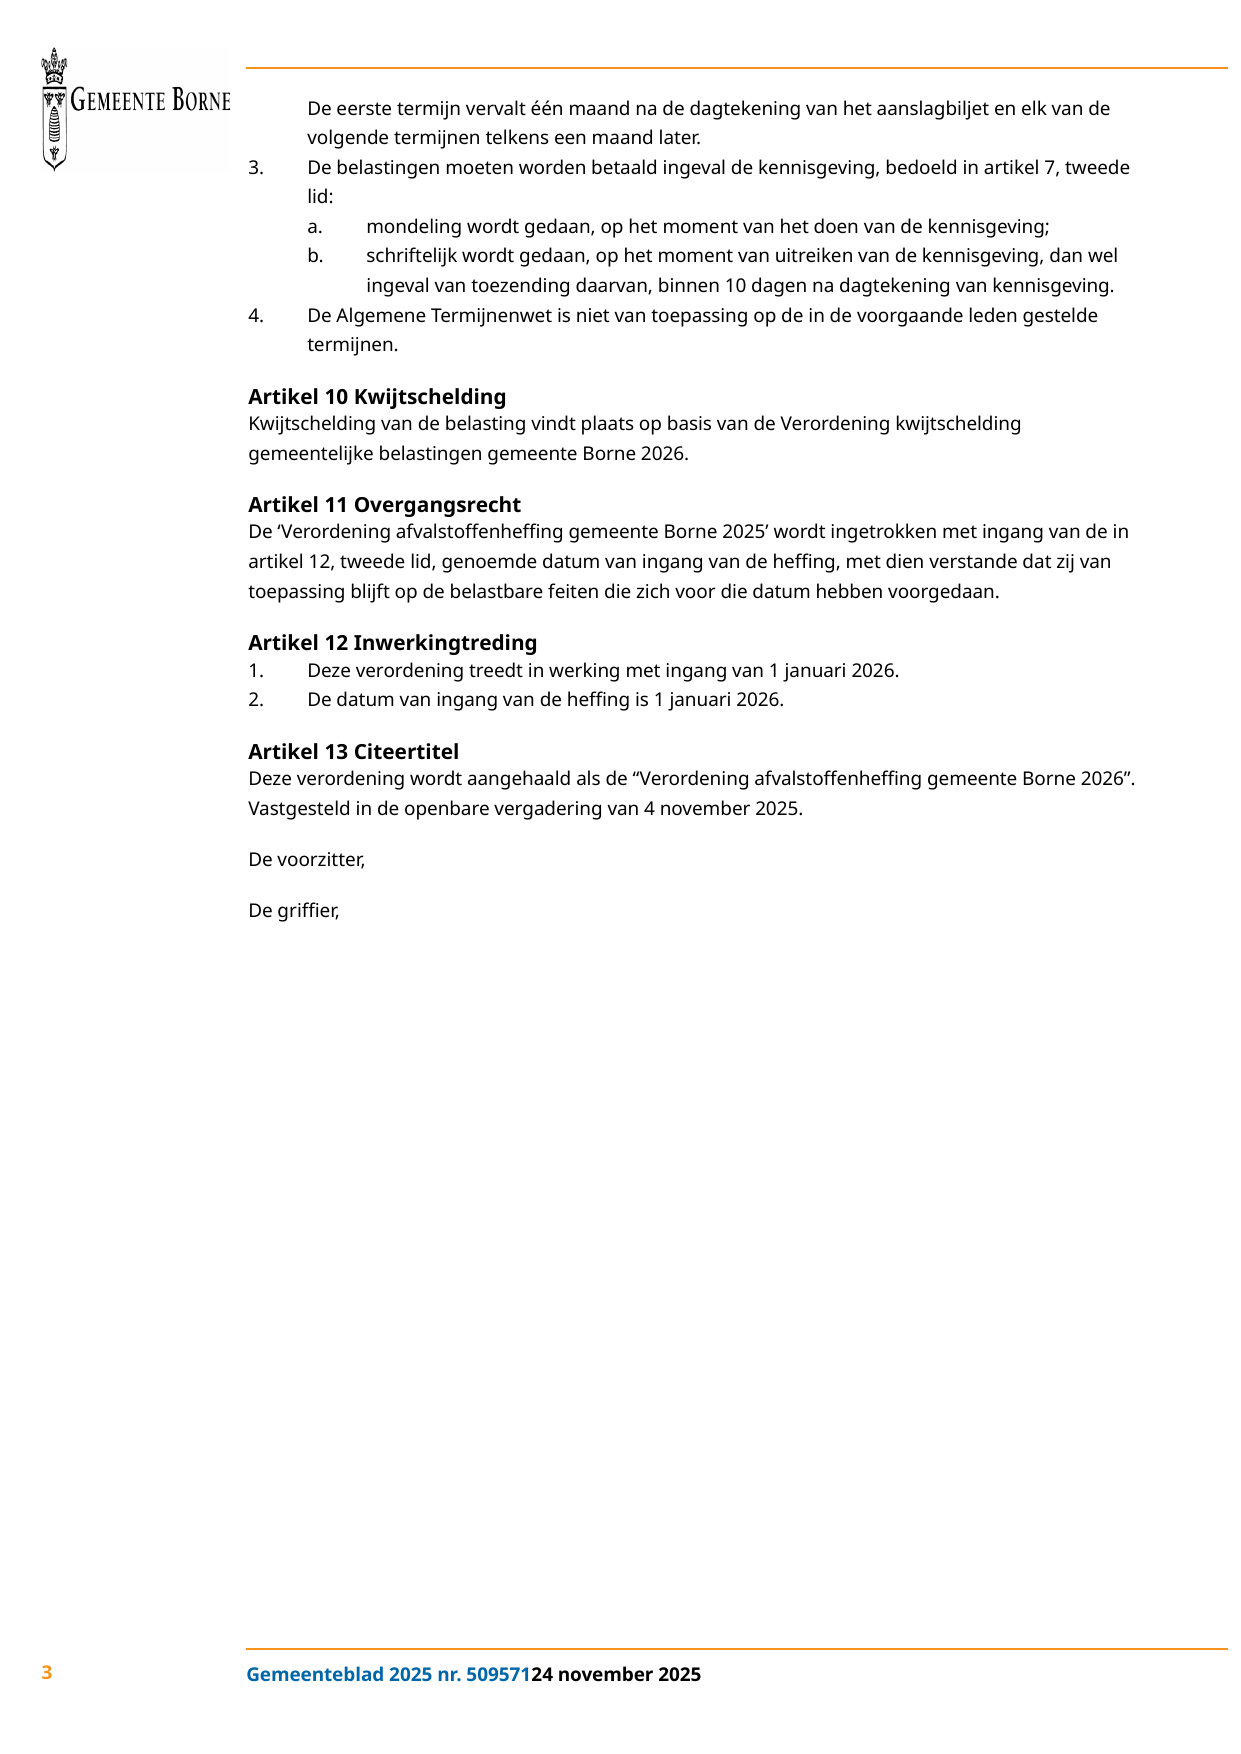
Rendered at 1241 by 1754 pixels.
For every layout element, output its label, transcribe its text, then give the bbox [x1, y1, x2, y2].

list Deze verordening treedt in werking met ingang van 1 januari 2026. [248, 657, 1152, 682]
list schriftelijk wordt gedaan, op het moment van uitreiken van de kennisgeving, dan wel ingeval van toezending daarvan, binnen 10 dagen na dagtekening van kennisgeving. [307, 243, 1152, 298]
list mondeling wordt gedaan, op het moment van het doen van de kennisgeving; [307, 213, 1152, 239]
text Vastgesteld in de openbare vergadering van 4 november 2025. [248, 795, 1152, 821]
text Artikel 13 Citeertitel [248, 737, 1152, 765]
text Kwijtschelding van de belasting vindt plaats op basis van de Verordening kwijtschelding gemeentelijke belastingen gemeente Borne 2026. [248, 410, 1152, 466]
text Artikel 10 Kwijtschelding [248, 382, 1152, 410]
text De griffier, [248, 898, 1152, 923]
list De datum van ingang van de heffing is 1 januari 2026. [248, 686, 1152, 712]
picture [41, 47, 231, 172]
list De eerste termijn vervalt één maand na de dagtekening van het aanslagbiljet en elk van de volgende termijnen telkens een maand later. [248, 95, 1152, 150]
list De Algemene Termijnenwet is niet van toepassing op de in de voorgaande leden gestelde termijnen. [248, 302, 1152, 357]
text Artikel 12 Inwerkingtreding [248, 628, 1152, 657]
text De voorzitter, [248, 846, 1152, 872]
list De belastingen moeten worden betaald ingeval de kennisgeving, bedoeld in artikel 7, tweede lid: [248, 154, 1152, 209]
text Artikel 11 Overgangsrecht [248, 490, 1152, 519]
text Deze verordening wordt aangehaald als de “Verordening afvalstoffenheffing gemeente Borne 2026”. [248, 765, 1152, 791]
text De ‘Verordening afvalstoffenheffing gemeente Borne 2025’ wordt ingetrokken met ingang van de in artikel 12, tweede lid, genoemde datum van ingang van de heffing, met dien verstande dat zij van toepassing blijft op de belastbare feiten die zich voor die datum hebben voorgedaan. [248, 519, 1152, 604]
